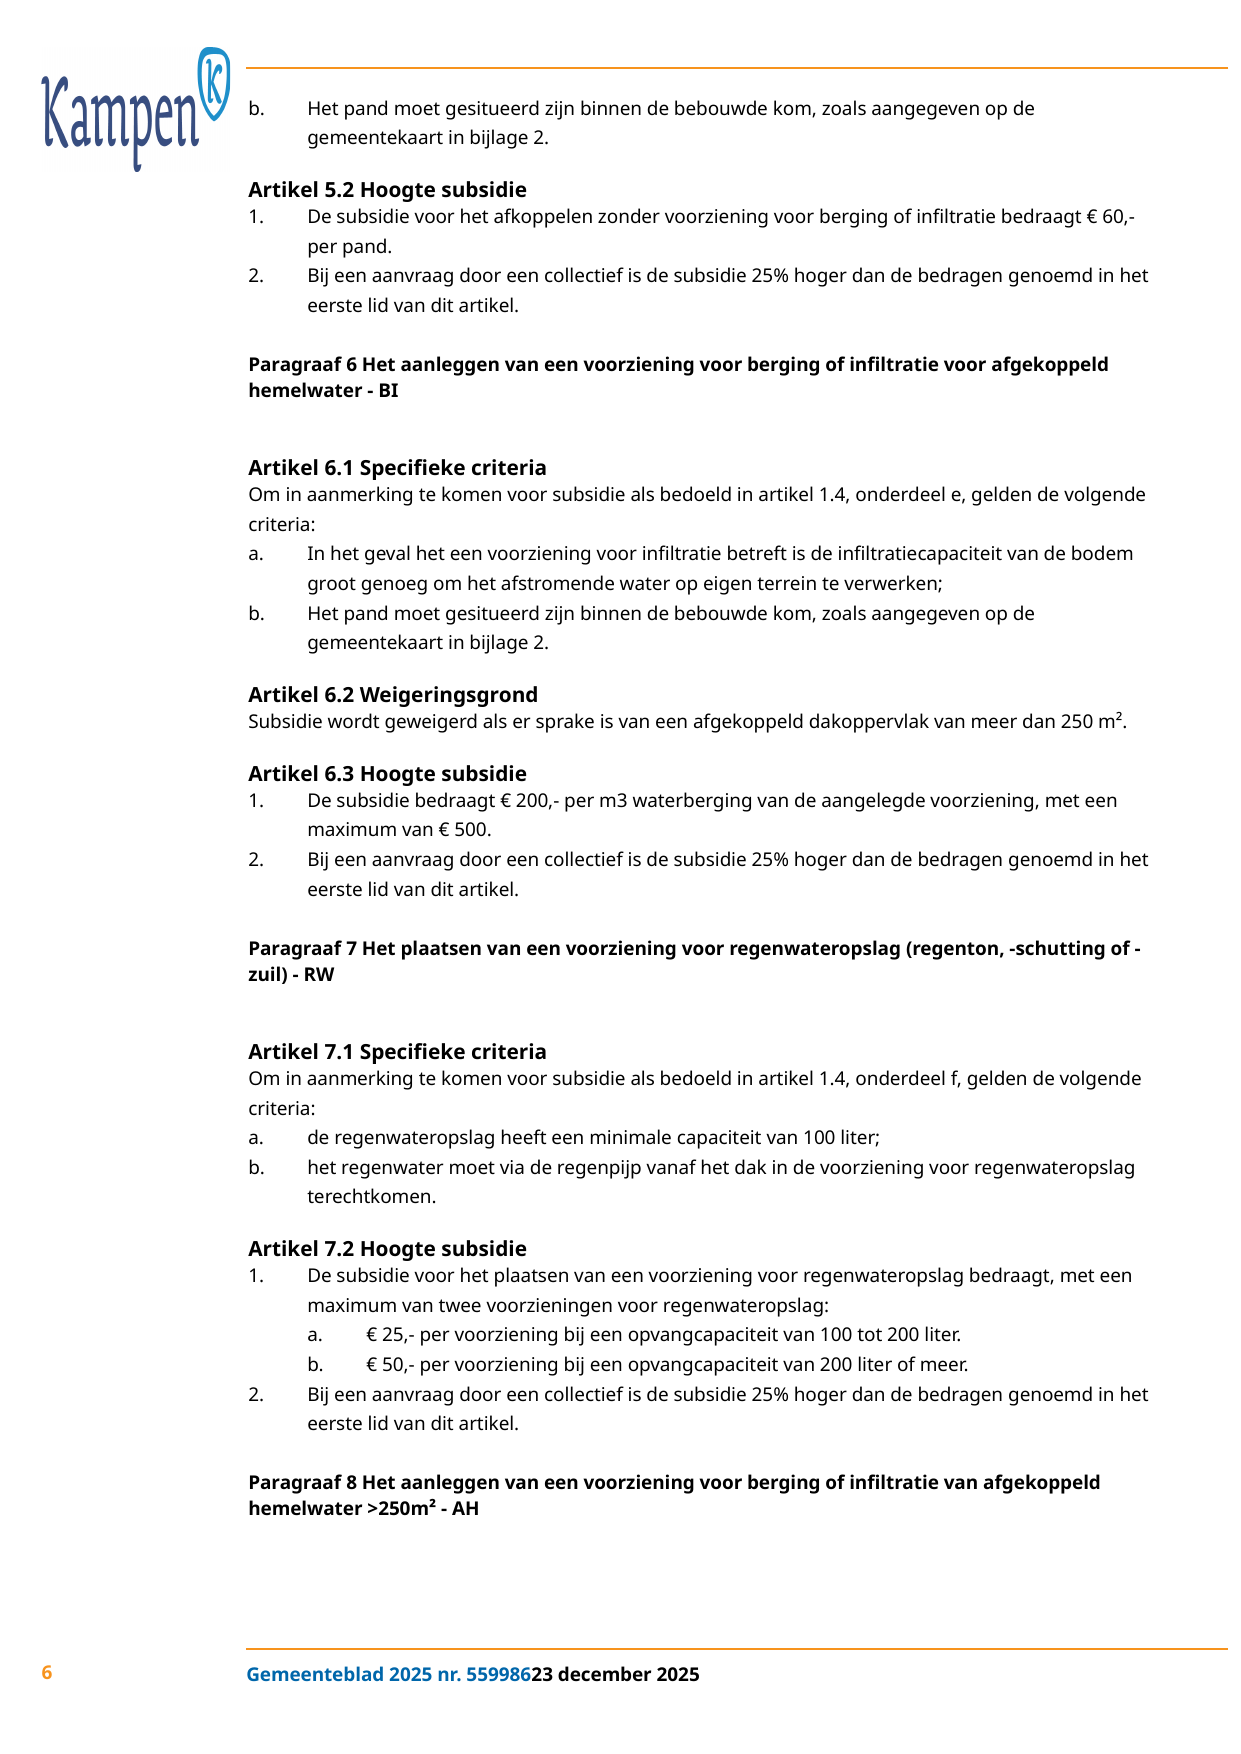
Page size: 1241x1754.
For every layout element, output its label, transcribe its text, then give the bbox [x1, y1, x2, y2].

list De subsidie voor het afkoppelen zonder voorziening voor berging of infiltratie bedraagt € 60,- per pand. [248, 203, 1152, 258]
text Artikel 6.1 Specifieke criteria [248, 453, 1152, 481]
list € 25,- per voorziening bij een opvangcapaciteit van 100 tot 200 liter. [307, 1322, 1152, 1347]
picture [41, 47, 231, 172]
text Om in aanmerking te komen voor subsidie als bedoeld in artikel 1.4, onderdeel f, gelden de volgende criteria: [248, 1065, 1152, 1121]
list In het geval het een voorziening voor infiltratie betreft is de infiltratiecapaciteit van de bodem groot genoeg om het afstromende water op eigen terrein te verwerken; [248, 541, 1152, 596]
text Paragraaf 8 Het aanleggen van een voorziening voor berging of infiltratie van afgekoppeld hemelwater >250m² - AH [248, 1469, 1152, 1521]
text Artikel 6.2 Weigeringsgrond [248, 680, 1152, 708]
list het regenwater moet via de regenpijp vanaf het dak in de voorziening voor regenwateropslag terechtkomen. [248, 1154, 1152, 1209]
list Bij een aanvraag door een collectief is de subsidie 25% hoger dan de bedragen genoemd in het eerste lid van dit artikel. [248, 262, 1152, 318]
text Artikel 7.2 Hoogte subsidie [248, 1234, 1152, 1262]
text Artikel 5.2 Hoogte subsidie [248, 175, 1152, 203]
text Om in aanmerking te komen voor subsidie als bedoeld in artikel 1.4, onderdeel e, gelden de volgende criteria: [248, 481, 1152, 537]
list Bij een aanvraag door een collectief is de subsidie 25% hoger dan de bedragen genoemd in het eerste lid van dit artikel. [248, 846, 1152, 902]
text Artikel 7.1 Specifieke criteria [248, 1037, 1152, 1065]
list de regenwateropslag heeft een minimale capaciteit van 100 liter; [248, 1124, 1152, 1150]
text Subsidie wordt geweigerd als er sprake is van een afgekoppeld dakoppervlak van meer dan 250 m². [248, 708, 1152, 734]
list Bij een aanvraag door een collectief is de subsidie 25% hoger dan de bedragen genoemd in het eerste lid van dit artikel. [248, 1381, 1152, 1436]
list Het pand moet gesitueerd zijn binnen de bebouwde kom, zoals aangegeven op de gemeentekaart in bijlage 2. [248, 600, 1152, 655]
list € 50,- per voorziening bij een opvangcapaciteit van 200 liter of meer. [307, 1351, 1152, 1377]
list De subsidie bedraagt € 200,- per m3 waterberging van de aangelegde voorziening, met een maximum van € 500. [248, 787, 1152, 842]
list Het pand moet gesitueerd zijn binnen de bebouwde kom, zoals aangegeven op de gemeentekaart in bijlage 2. [248, 95, 1152, 150]
text Artikel 6.3 Hoogte subsidie [248, 759, 1152, 787]
text Paragraaf 7 Het plaatsen van een voorziening voor regenwateropslag (regenton, -schutting of -zuil) - RW [248, 935, 1152, 986]
text Paragraaf 6 Het aanleggen van een voorziening voor berging of infiltratie voor afgekoppeld hemelwater - BI [248, 351, 1152, 403]
list De subsidie voor het plaatsen van een voorziening voor regenwateropslag bedraagt, met een maximum van twee voorzieningen voor regenwateropslag: [248, 1262, 1152, 1318]
